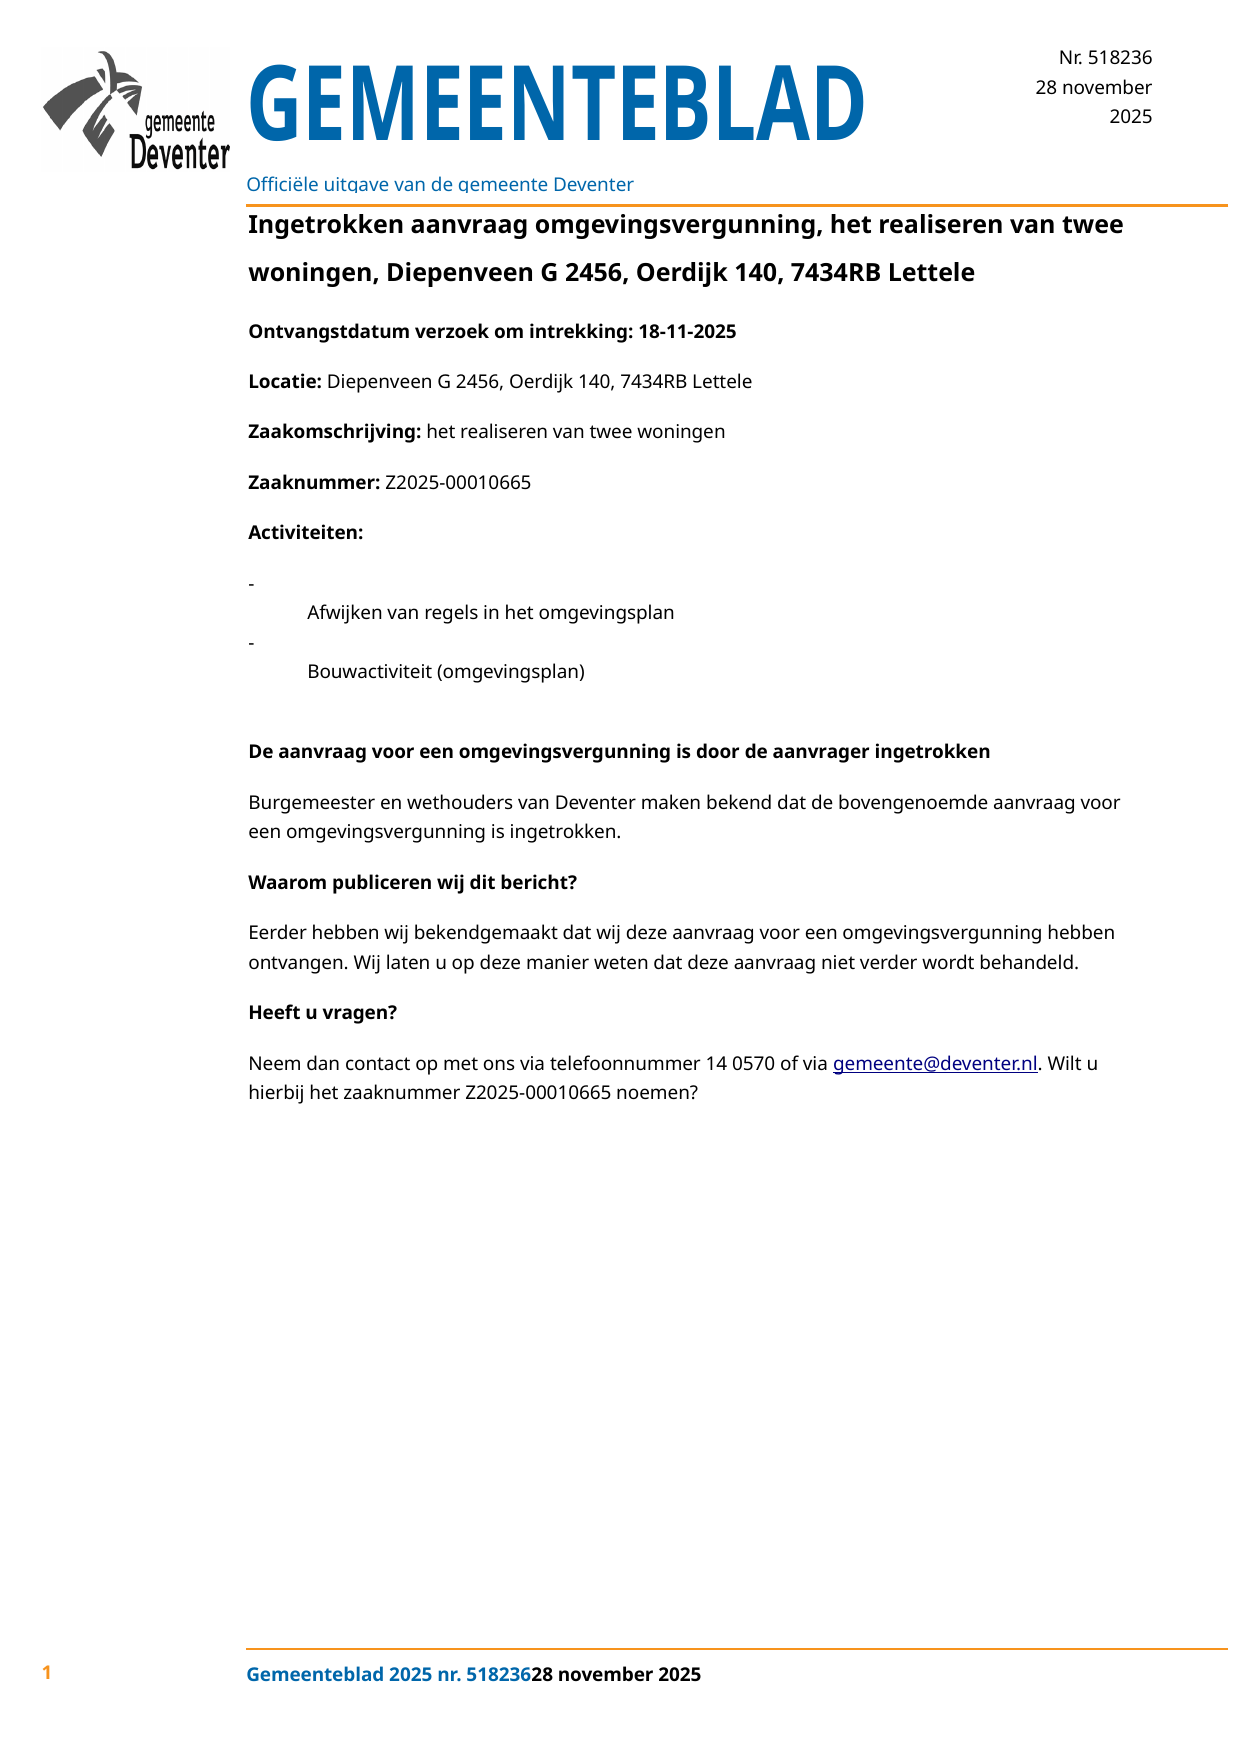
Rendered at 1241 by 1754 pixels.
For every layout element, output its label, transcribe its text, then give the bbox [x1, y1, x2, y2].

text De aanvraag voor een omgevingsvergunning is door de aanvrager ingetrokken [248, 739, 1152, 764]
picture [41, 47, 231, 172]
text Zaakomschrijving: het realiseren van twee woningen [248, 419, 1152, 444]
text Ingetrokken aanvraag omgevingsvergunning, het realiseren van twee woningen, Diepenveen G 2456, Oerdijk 140, 7434RB Lettele [248, 207, 1152, 288]
text Eerder hebben wij bekendgemaakt dat wij deze aanvraag voor een omgevingsvergunning hebben ontvangen. Wij laten u op deze manier weten dat deze aanvraag niet verder wordt behandeld. [248, 919, 1152, 975]
list Afwijken van regels in het omgevingsplan [248, 599, 1152, 625]
text Neem dan contact op met ons via telefoonnummer 14 0570 of via gemeente@deventer.nl. Wilt u hierbij het zaaknummer Z2025-00010665 noemen? [248, 1050, 1152, 1105]
text Burgemeester en wethouders van Deventer maken bekend dat de bovengenoemde aanvraag voor een omgevingsvergunning is ingetrokken. [248, 789, 1152, 844]
text Zaaknummer: Z2025-00010665 [248, 469, 1152, 495]
text Activiteiten: [248, 519, 1152, 545]
text Ontvangstdatum verzoek om intrekking: 18-11-2025 [248, 318, 1152, 344]
text Heeft u vragen? [248, 999, 1152, 1025]
list Bouwactiviteit (omgevingsplan) [248, 659, 1152, 684]
text Locatie: Diepenveen G 2456, Oerdijk 140, 7434RB Lettele [248, 368, 1152, 394]
text Waarom publiceren wij dit bericht? [248, 869, 1152, 895]
